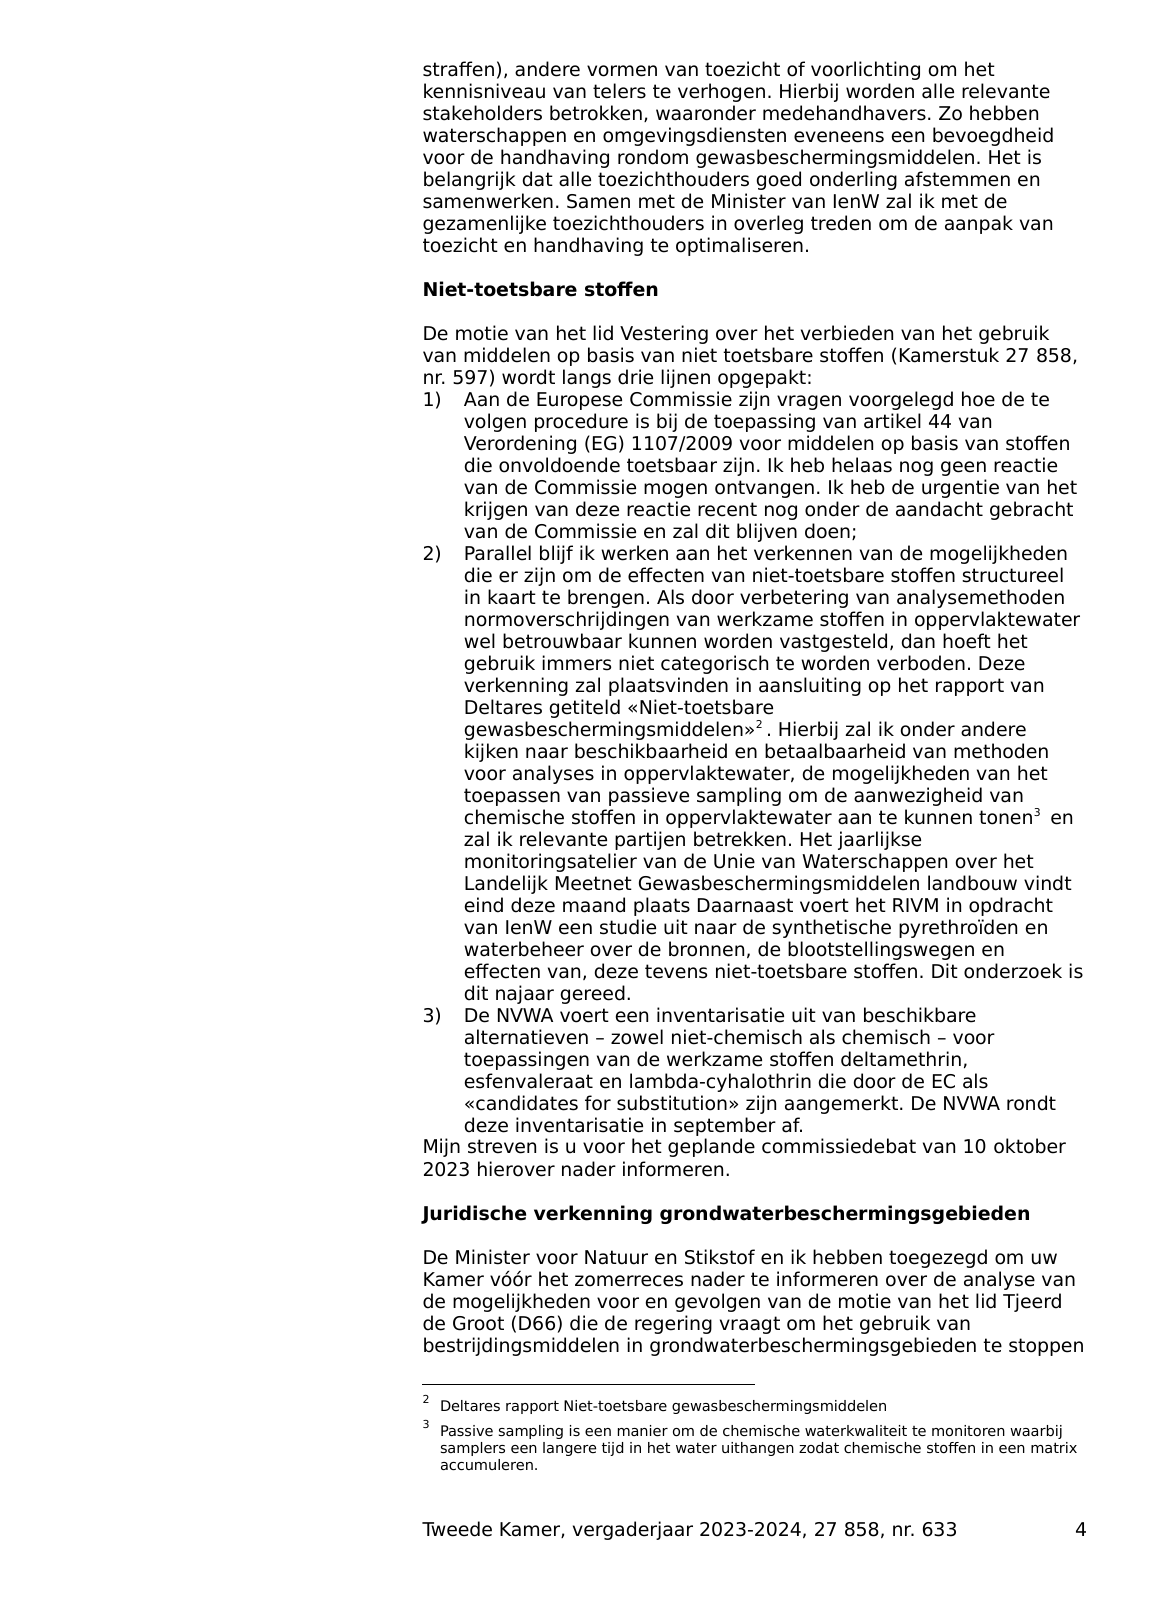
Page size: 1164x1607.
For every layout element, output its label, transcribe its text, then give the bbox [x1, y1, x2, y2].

text 1) Aan de Europese Commissie zijn vragen voorgelegd hoe de te volgen procedure is bij de toepassing van artikel 44 van Verordening (EG) 1107/2009 voor middelen op basis van stoffen die onvoldoende toetsbaar zijn. Ik heb helaas nog geen reactie van de Commissie mogen ontvangen. Ik heb de urgentie van het krijgen van deze reactie recent nog onder de aandacht gebracht van de Commissie en zal dit blijven doen; [422, 389, 1087, 543]
text De Minister voor Natuur en Stikstof en ik hebben toegezegd om uw Kamer vóór het zomerreces nader te informeren over de analyse van de mogelijkheden voor en gevolgen van de motie van het lid Tjeerd de Groot (D66) die de regering vraagt om het gebruik van bestrijdingsmiddelen in grondwaterbeschermingsgebieden te stoppen [422, 1247, 1087, 1357]
text Deltares rapport Niet-toetsbare gewasbeschermingsmiddelen [422, 1393, 1087, 1416]
text Passive sampling is een manier om de chemische waterkwaliteit te monitoren waarbij samplers een langere tijd in het water uithangen zodat chemische stoffen in een matrix accumuleren. [422, 1418, 1087, 1474]
text Mijn streven is u voor het geplande commissiedebat van 10 oktober 2023 hierover nader informeren. [422, 1136, 1087, 1180]
text De motie van het lid Vestering over het verbieden van het gebruik van middelen op basis van niet toetsbare stoffen (Kamerstuk 27 858, nr. 597) wordt langs drie lijnen opgepakt: [422, 323, 1087, 389]
text 3) De NVWA voert een inventarisatie uit van beschikbare alternatieven – zowel niet-chemisch als chemisch – voor toepassingen van de werkzame stoffen deltamethrin, esfenvaleraat en lambda-cyhalothrin die door de EC als «candidates for substitution» zijn aangemerkt. De NVWA rondt deze inventarisatie in september af. [422, 1004, 1087, 1136]
subtitle Niet-toetsbare stoffen [422, 279, 1087, 301]
text straffen), andere vormen van toezicht of voorlichting om het kennisniveau van telers te verhogen. Hierbij worden alle relevante stakeholders betrokken, waaronder medehandhavers. Zo hebben waterschappen en omgevingsdiensten eveneens een bevoegdheid voor de handhaving rondom gewasbeschermingsmiddelen. Het is belangrijk dat alle toezichthouders goed onderling afstemmen en samenwerken. Samen met de Minister van IenW zal ik met de gezamenlijke toezichthouders in overleg treden om de aanpak van toezicht en handhaving te optimaliseren. [422, 59, 1087, 257]
text 2) Parallel blijf ik werken aan het verkennen van de mogelijkheden die er zijn om de effecten van niet-toetsbare stoffen structureel in kaart te brengen. Als door verbetering van analysemethoden normoverschrijdingen van werkzame stoffen in oppervlaktewater wel betrouwbaar kunnen worden vastgesteld, dan hoeft het gebruik immers niet categorisch te worden verboden. Deze verkenning zal plaatsvinden in aansluiting op het rapport van Deltares getiteld «Niet-toetsbare gewasbeschermingsmiddelen». Hierbij zal ik onder andere kijken naar beschikbaarheid en betaalbaarheid van methoden voor analyses in oppervlaktewater, de mogelijkheden van het toepassen van passieve sampling om de aanwezigheid van chemische stoffen in oppervlaktewater aan te kunnen tonen en zal ik relevante partijen betrekken. Het jaarlijkse monitoringsatelier van de Unie van Waterschappen over het Landelijk Meetnet Gewasbeschermingsmiddelen landbouw vindt eind deze maand plaats Daarnaast voert het RIVM in opdracht van IenW een studie uit naar de synthetische pyrethroïden en waterbeheer over de bronnen, de blootstellingswegen en effecten van, deze tevens niet-toetsbare stoffen. Dit onderzoek is dit najaar gereed. [422, 543, 1087, 1004]
subtitle Juridische verkenning grondwaterbeschermingsgebieden [422, 1203, 1087, 1224]
